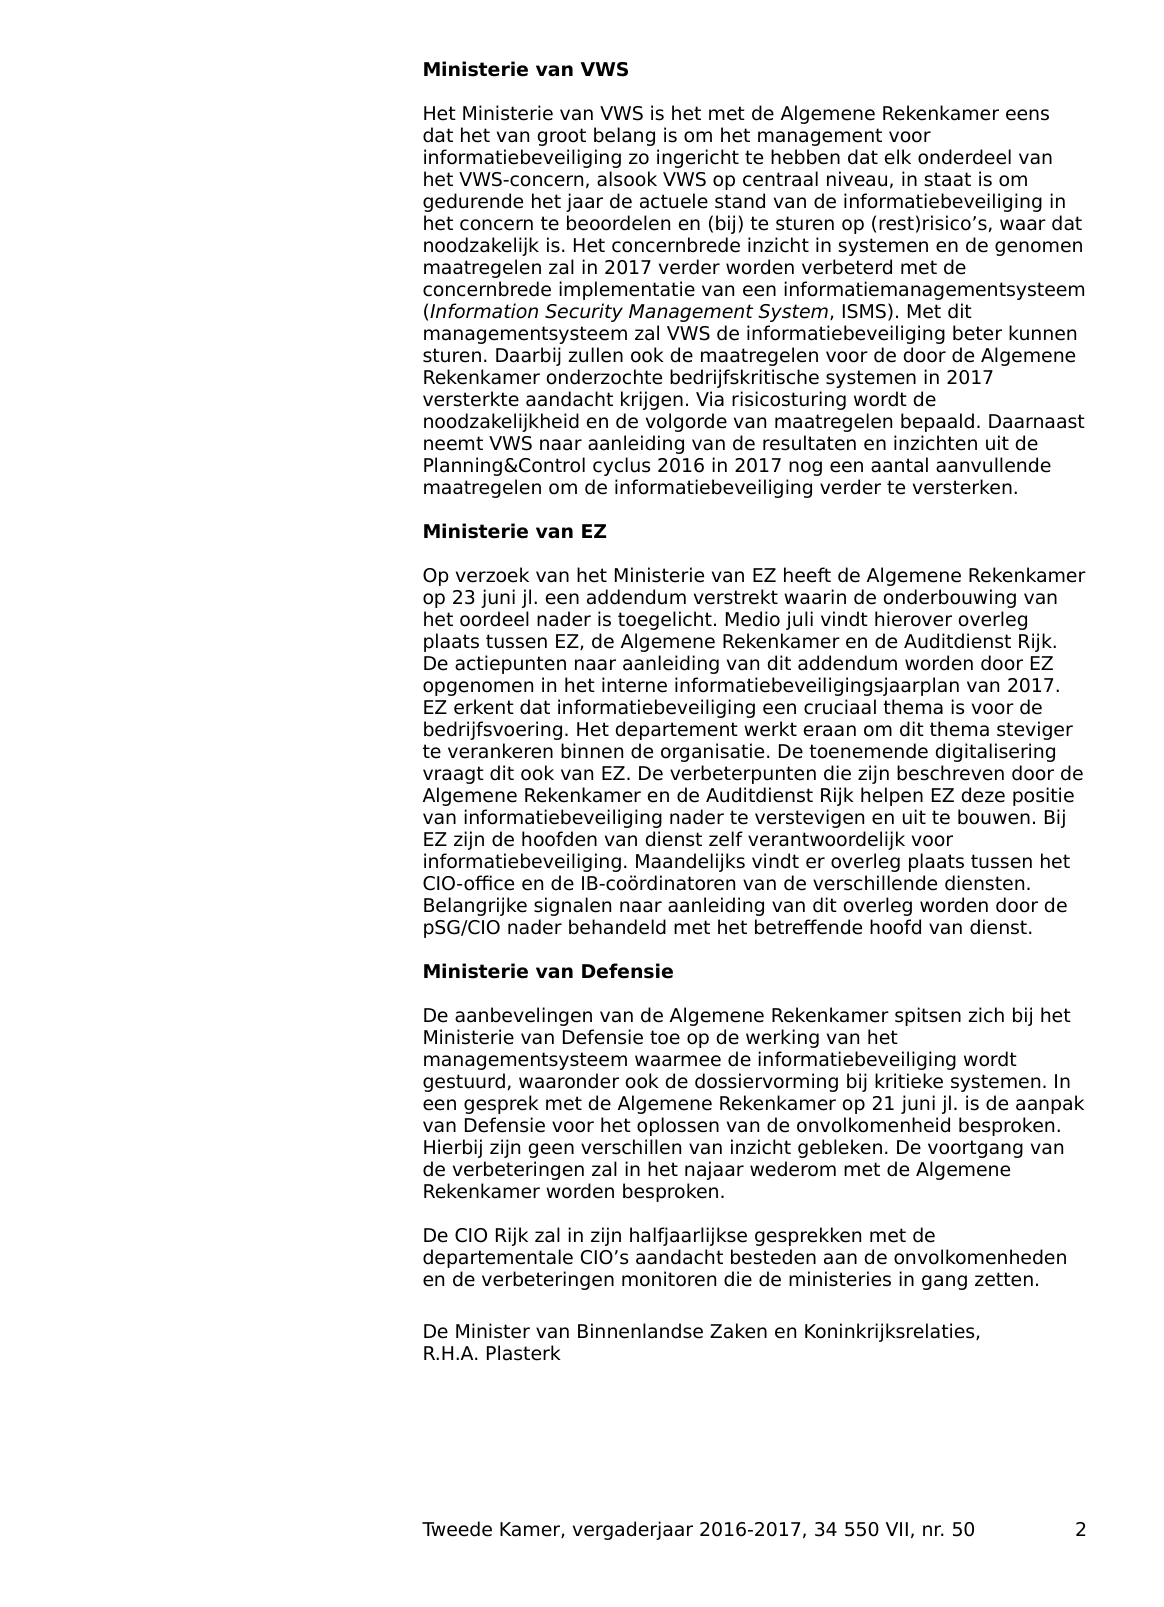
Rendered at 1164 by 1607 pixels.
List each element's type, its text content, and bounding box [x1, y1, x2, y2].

subtitle Ministerie van EZ [422, 521, 1087, 543]
subtitle Ministerie van Defensie [422, 961, 1087, 983]
text Op verzoek van het Ministerie van EZ heeft de Algemene Rekenkamer op 23 juni jl. een addendum verstrekt waarin de onderbouwing van het oordeel nader is toegelicht. Medio juli vindt hierover overleg plaats tussen EZ, de Algemene Rekenkamer en de Auditdienst Rijk. De actiepunten naar aanleiding van dit addendum worden door EZ opgenomen in het interne informatiebeveiligingsjaarplan van 2017. EZ erkent dat informatiebeveiliging een cruciaal thema is voor de bedrijfsvoering. Het departement werkt eraan om dit thema steviger te verankeren binnen de organisatie. De toenemende digitalisering vraagt dit ook van EZ. De verbeterpunten die zijn beschreven door de Algemene Rekenkamer en de Auditdienst Rijk helpen EZ deze positie van informatiebeveiliging nader te verstevigen en uit te bouwen. Bij EZ zijn de hoofden van dienst zelf verantwoordelijk voor informatiebeveiliging. Maandelijks vindt er overleg plaats tussen het CIO-office en de IB-coördinatoren van de verschillende diensten. Belangrijke signalen naar aanleiding van dit overleg worden door de pSG/CIO nader behandeld met het betreffende hoofd van dienst. [422, 565, 1087, 939]
text De aanbevelingen van de Algemene Rekenkamer spitsen zich bij het Ministerie van Defensie toe op de werking van het managementsysteem waarmee de informatiebeveiliging wordt gestuurd, waaronder ook de dossiervorming bij kritieke systemen. In een gesprek met de Algemene Rekenkamer op 21 juni jl. is de aanpak van Defensie voor het oplossen van de onvolkomenheid besproken. Hierbij zijn geen verschillen van inzicht gebleken. De voortgang van de verbeteringen zal in het najaar wederom met de Algemene Rekenkamer worden besproken. [422, 1005, 1087, 1203]
subtitle Ministerie van VWS [422, 59, 1087, 81]
text Het Ministerie van VWS is het met de Algemene Rekenkamer eens dat het van groot belang is om het management voor informatiebeveiliging zo ingericht te hebben dat elk onderdeel van het VWS-concern, alsook VWS op centraal niveau, in staat is om gedurende het jaar de actuele stand van de informatiebeveiliging in het concern te beoordelen en (bij) te sturen op (rest)risico’s, waar dat noodzakelijk is. Het concernbrede inzicht in systemen en de genomen maatregelen zal in 2017 verder worden verbeterd met de concernbrede implementatie van een informatiemanagementsysteem (Information Security Management System, ISMS). Met dit managementsysteem zal VWS de informatiebeveiliging beter kunnen sturen. Daarbij zullen ook de maatregelen voor de door de Algemene Rekenkamer onderzochte bedrijfskritische systemen in 2017 versterkte aandacht krijgen. Via risicosturing wordt de noodzakelijkheid en de volgorde van maatregelen bepaald. Daarnaast neemt VWS naar aanleiding van de resultaten en inzichten uit de Planning&Control cyclus 2016 in 2017 nog een aantal aanvullende maatregelen om de informatiebeveiliging verder te versterken. [422, 103, 1087, 499]
text De CIO Rijk zal in zijn halfjaarlijkse gesprekken met de departementale CIO’s aandacht besteden aan de onvolkomenheden en de verbeteringen monitoren die de ministeries in gang zetten. [422, 1225, 1087, 1291]
text De Minister van Binnenlandse Zaken en Koninkrijksrelaties, R.H.A. Plasterk [422, 1321, 1087, 1365]
